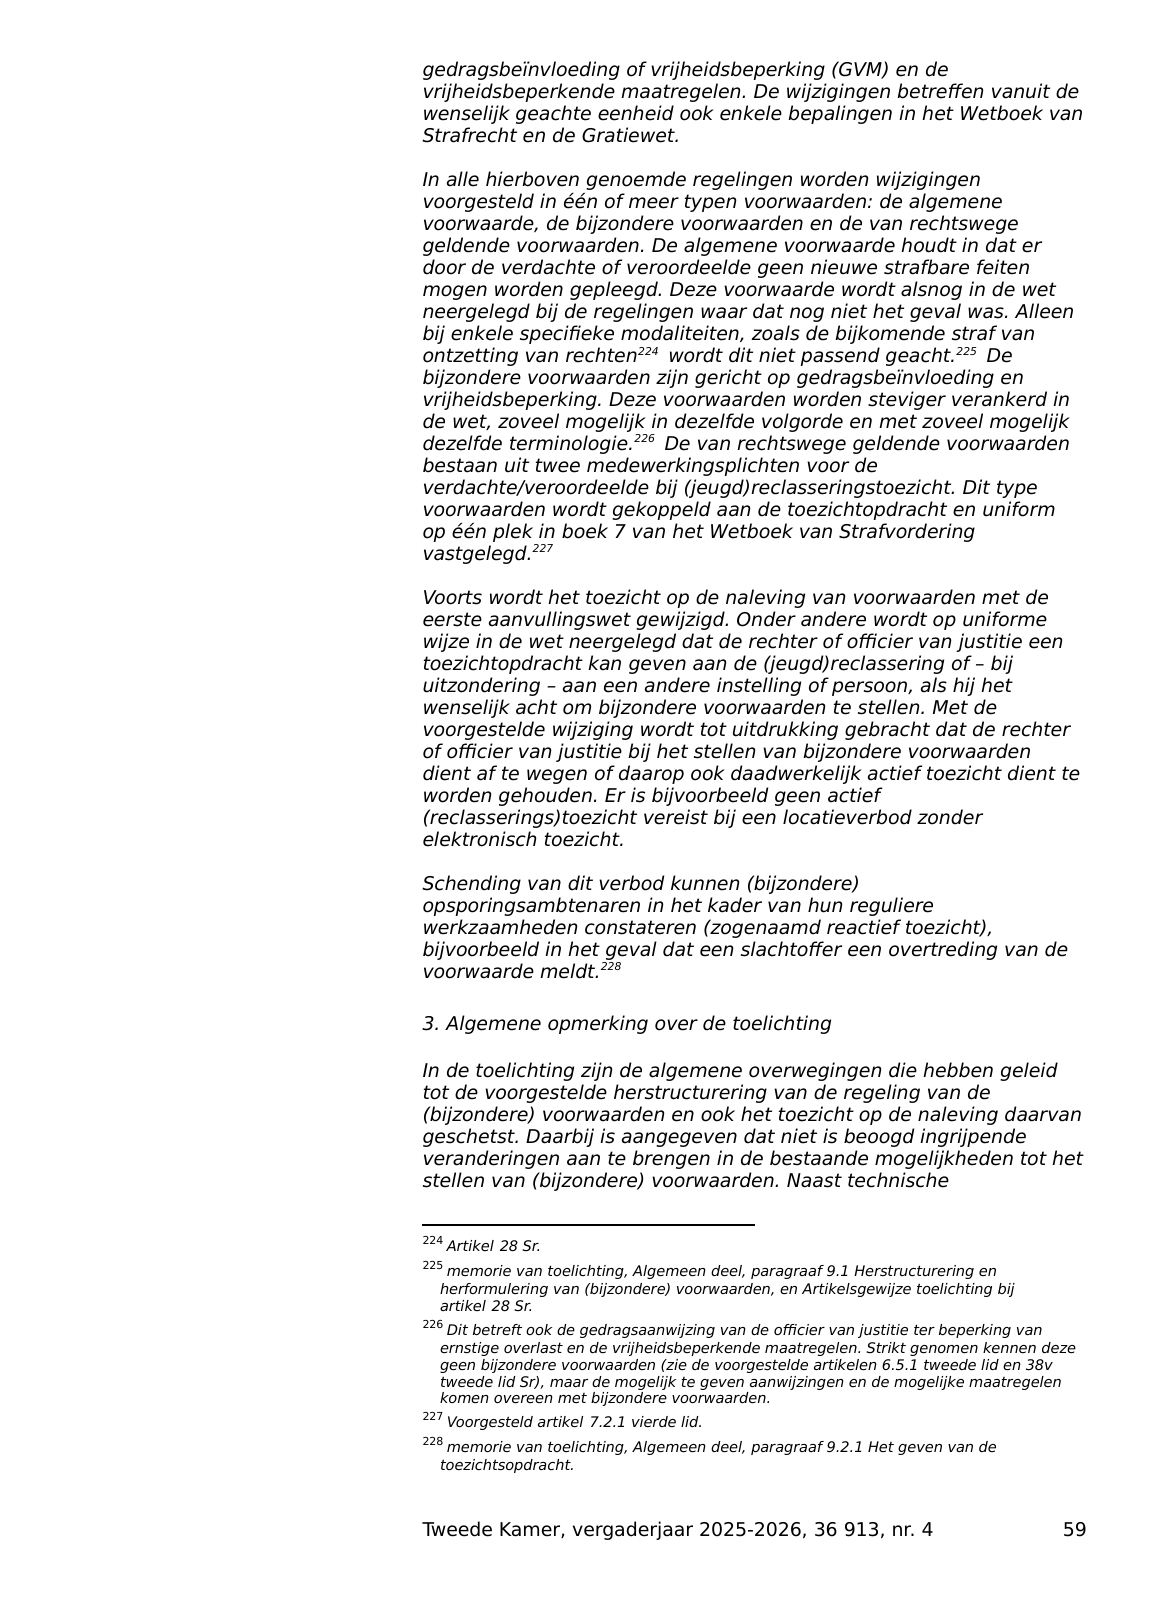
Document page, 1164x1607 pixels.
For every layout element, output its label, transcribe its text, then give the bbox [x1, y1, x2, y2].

text memorie van toelichting, Algemeen deel, paragraaf 9.1 Herstructurering en herformulering van (bijzondere) voorwaarden, en Artikelsgewijze toelichting bij artikel 28 Sr. [422, 1259, 1087, 1315]
text memorie van toelichting, Algemeen deel, paragraaf 9.2.1 Het geven van de toezichtsopdracht. [422, 1435, 1087, 1474]
subtitle 3. Algemene opmerking over de toelichting [422, 1013, 1087, 1035]
text Schending van dit verbod kunnen (bijzondere) opsporingsambtenaren in het kader van hun reguliere werkzaamheden constateren (zogenaamd reactief toezicht), bijvoorbeeld in het geval dat een slachtoffer een overtreding van de voorwaarde meldt. [422, 873, 1087, 983]
text In alle hierboven genoemde regelingen worden wijzigingen voorgesteld in één of meer typen voorwaarden: de algemene voorwaarde, de bijzondere voorwaarden en de van rechtswege geldende voorwaarden. De algemene voorwaarde houdt in dat er door de verdachte of veroordeelde geen nieuwe strafbare feiten mogen worden gepleegd. Deze voorwaarde wordt alsnog in de wet neergelegd bij de regelingen waar dat nog niet het geval was. Alleen bij enkele specifieke modaliteiten, zoals de bijkomende straf van ontzetting van rechten wordt dit niet passend geacht. De bijzondere voorwaarden zijn gericht op gedragsbeïnvloeding en vrijheidsbeperking. Deze voorwaarden worden steviger verankerd in de wet, zoveel mogelijk in dezelfde volgorde en met zoveel mogelijk dezelfde terminologie. De van rechtswege geldende voorwaarden bestaan uit twee medewerkingsplichten voor de verdachte/veroordeelde bij (jeugd)reclasseringstoezicht. Dit type voorwaarden wordt gekoppeld aan de toezichtopdracht en uniform op één plek in boek 7 van het Wetboek van Strafvordering vastgelegd. [422, 169, 1087, 565]
text Dit betreft ook de gedragsaanwijzing van de officier van justitie ter beperking van ernstige overlast en de vrijheidsbeperkende maatregelen. Strikt genomen kennen deze geen bijzondere voorwaarden (zie de voorgestelde artikelen 6.5.1 tweede lid en 38v tweede lid Sr), maar de mogelijk te geven aanwijzingen en de mogelijke maatregelen komen overeen met bijzondere voorwaarden. [422, 1318, 1087, 1407]
text In de toelichting zijn de algemene overwegingen die hebben geleid tot de voorgestelde herstructurering van de regeling van de (bijzondere) voorwaarden en ook het toezicht op de naleving daarvan geschetst. Daarbij is aangegeven dat niet is beoogd ingrijpende veranderingen aan te brengen in de bestaande mogelijkheden tot het stellen van (bijzondere) voorwaarden. Naast technische [422, 1060, 1087, 1192]
text Voorgesteld artikel 7.2.1 vierde lid. [422, 1410, 1087, 1432]
text gedragsbeïnvloeding of vrijheidsbeperking (GVM) en de vrijheidsbeperkende maatregelen. De wijzigingen betreffen vanuit de wenselijk geachte eenheid ook enkele bepalingen in het Wetboek van Strafrecht en de Gratiewet. [422, 59, 1087, 147]
text Voorts wordt het toezicht op de naleving van voorwaarden met de eerste aanvullingswet gewijzigd. Onder andere wordt op uniforme wijze in de wet neergelegd dat de rechter of officier van justitie een toezichtopdracht kan geven aan de (jeugd)reclassering of – bij uitzondering – aan een andere instelling of persoon, als hij het wenselijk acht om bijzondere voorwaarden te stellen. Met de voorgestelde wijziging wordt tot uitdrukking gebracht dat de rechter of officier van justitie bij het stellen van bijzondere voorwaarden dient af te wegen of daarop ook daadwerkelijk actief toezicht dient te worden gehouden. Er is bijvoorbeeld geen actief (reclasserings)toezicht vereist bij een locatieverbod zonder elektronisch toezicht. [422, 587, 1087, 851]
text Artikel 28 Sr. [422, 1234, 1087, 1256]
